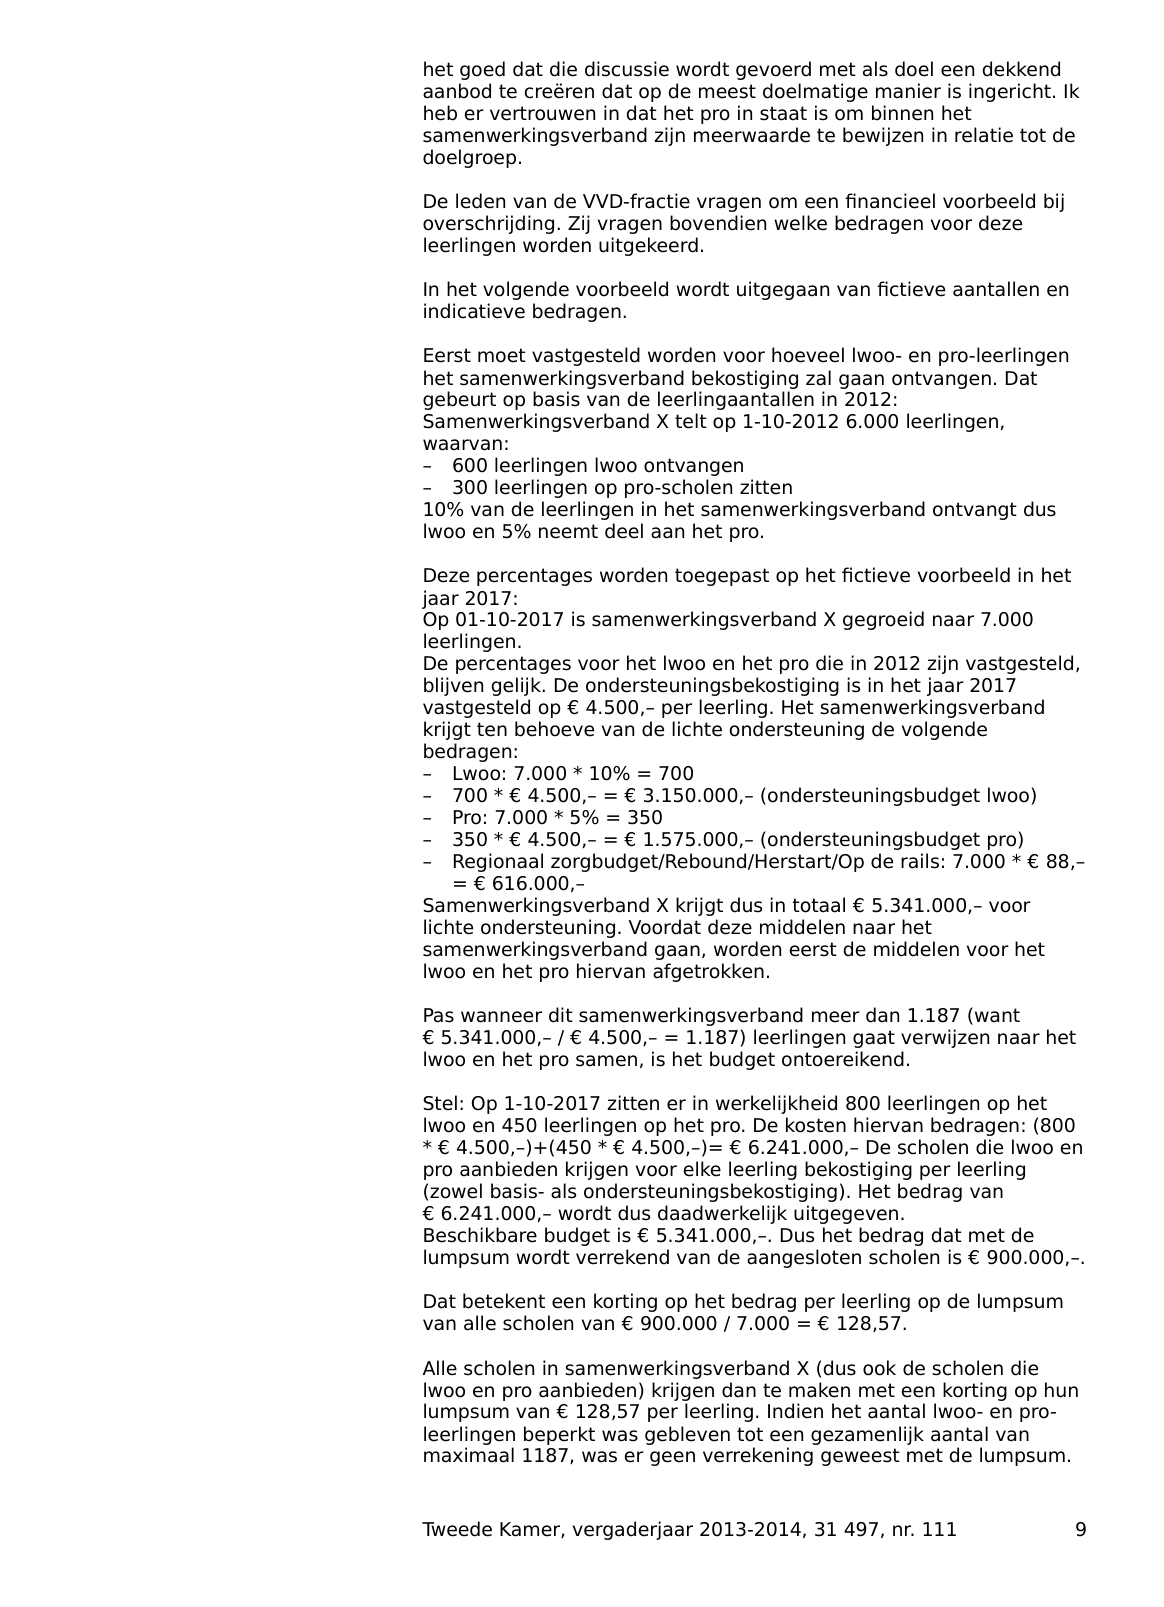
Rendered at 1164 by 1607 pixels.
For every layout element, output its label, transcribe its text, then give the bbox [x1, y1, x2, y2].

text Alle scholen in samenwerkingsverband X (dus ook de scholen die lwoo en pro aanbieden) krijgen dan te maken met een korting op hun lumpsum van € 128,57 per leerling. Indien het aantal lwoo- en pro-leerlingen beperkt was gebleven tot een gezamenlijk aantal van maximaal 1187, was er geen verrekening geweest met de lumpsum. [422, 1357, 1087, 1467]
text Pas wanneer dit samenwerkingsverband meer dan 1.187 (want € 5.341.000,– / € 4.500,– = 1.187) leerlingen gaat verwijzen naar het lwoo en het pro samen, is het budget ontoereikend. [422, 1005, 1087, 1071]
text – Pro: 7.000 * 5% = 350 [422, 807, 1087, 829]
text – 300 leerlingen op pro-scholen zitten [422, 477, 1087, 499]
text Dat betekent een korting op het bedrag per leerling op de lumpsum van alle scholen van € 900.000 / 7.000 = € 128,57. [422, 1291, 1087, 1335]
text Deze percentages worden toegepast op het fictieve voorbeeld in het jaar 2017: [422, 565, 1087, 609]
text Eerst moet vastgesteld worden voor hoeveel lwoo- en pro-leerlingen het samenwerkingsverband bekostiging zal gaan ontvangen. Dat gebeurt op basis van de leerlingaantallen in 2012: [422, 345, 1087, 411]
text het goed dat die discussie wordt gevoerd met als doel een dekkend aanbod te creëren dat op de meest doelmatige manier is ingericht. Ik heb er vertrouwen in dat het pro in staat is om binnen het samenwerkingsverband zijn meerwaarde te bewijzen in relatie tot de doelgroep. [422, 59, 1087, 169]
text In het volgende voorbeeld wordt uitgegaan van fictieve aantallen en indicatieve bedragen. [422, 279, 1087, 323]
text Samenwerkingsverband X telt op 1-10-2012 6.000 leerlingen, waarvan: [422, 411, 1087, 455]
text De percentages voor het lwoo en het pro die in 2012 zijn vastgesteld, blijven gelijk. De ondersteuningsbekostiging is in het jaar 2017 vastgesteld op € 4.500,– per leerling. Het samenwerkingsverband krijgt ten behoeve van de lichte ondersteuning de volgende bedragen: [422, 653, 1087, 763]
text – Lwoo: 7.000 * 10% = 700 [422, 763, 1087, 785]
text Samenwerkingsverband X krijgt dus in totaal € 5.341.000,– voor lichte ondersteuning. Voordat deze middelen naar het samenwerkingsverband gaan, worden eerst de middelen voor het lwoo en het pro hiervan afgetrokken. [422, 895, 1087, 983]
text 10% van de leerlingen in het samenwerkingsverband ontvangt dus lwoo en 5% neemt deel aan het pro. [422, 499, 1087, 543]
text Beschikbare budget is € 5.341.000,–. Dus het bedrag dat met de lumpsum wordt verrekend van de aangesloten scholen is € 900.000,–. [422, 1225, 1087, 1269]
text Stel: Op 1-10-2017 zitten er in werkelijkheid 800 leerlingen op het lwoo en 450 leerlingen op het pro. De kosten hiervan bedragen: (800 * € 4.500,–)+(450 * € 4.500,–)= € 6.241.000,– De scholen die lwoo en pro aanbieden krijgen voor elke leerling bekostiging per leerling (zowel basis- als ondersteuningsbekostiging). Het bedrag van € 6.241.000,– wordt dus daadwerkelijk uitgegeven. [422, 1093, 1087, 1225]
text – 600 leerlingen lwoo ontvangen [422, 455, 1087, 477]
text Op 01-10-2017 is samenwerkingsverband X gegroeid naar 7.000 leerlingen. [422, 609, 1087, 653]
text De leden van de VVD-fractie vragen om een financieel voorbeeld bij overschrijding. Zij vragen bovendien welke bedragen voor deze leerlingen worden uitgekeerd. [422, 191, 1087, 257]
text – 700 * € 4.500,– = € 3.150.000,– (ondersteuningsbudget lwoo) [422, 785, 1087, 807]
text – 350 * € 4.500,– = € 1.575.000,– (ondersteuningsbudget pro) [422, 829, 1087, 851]
text – Regionaal zorgbudget/Rebound/Herstart/Op de rails: 7.000 * € 88,– = € 616.000,– [422, 851, 1087, 895]
